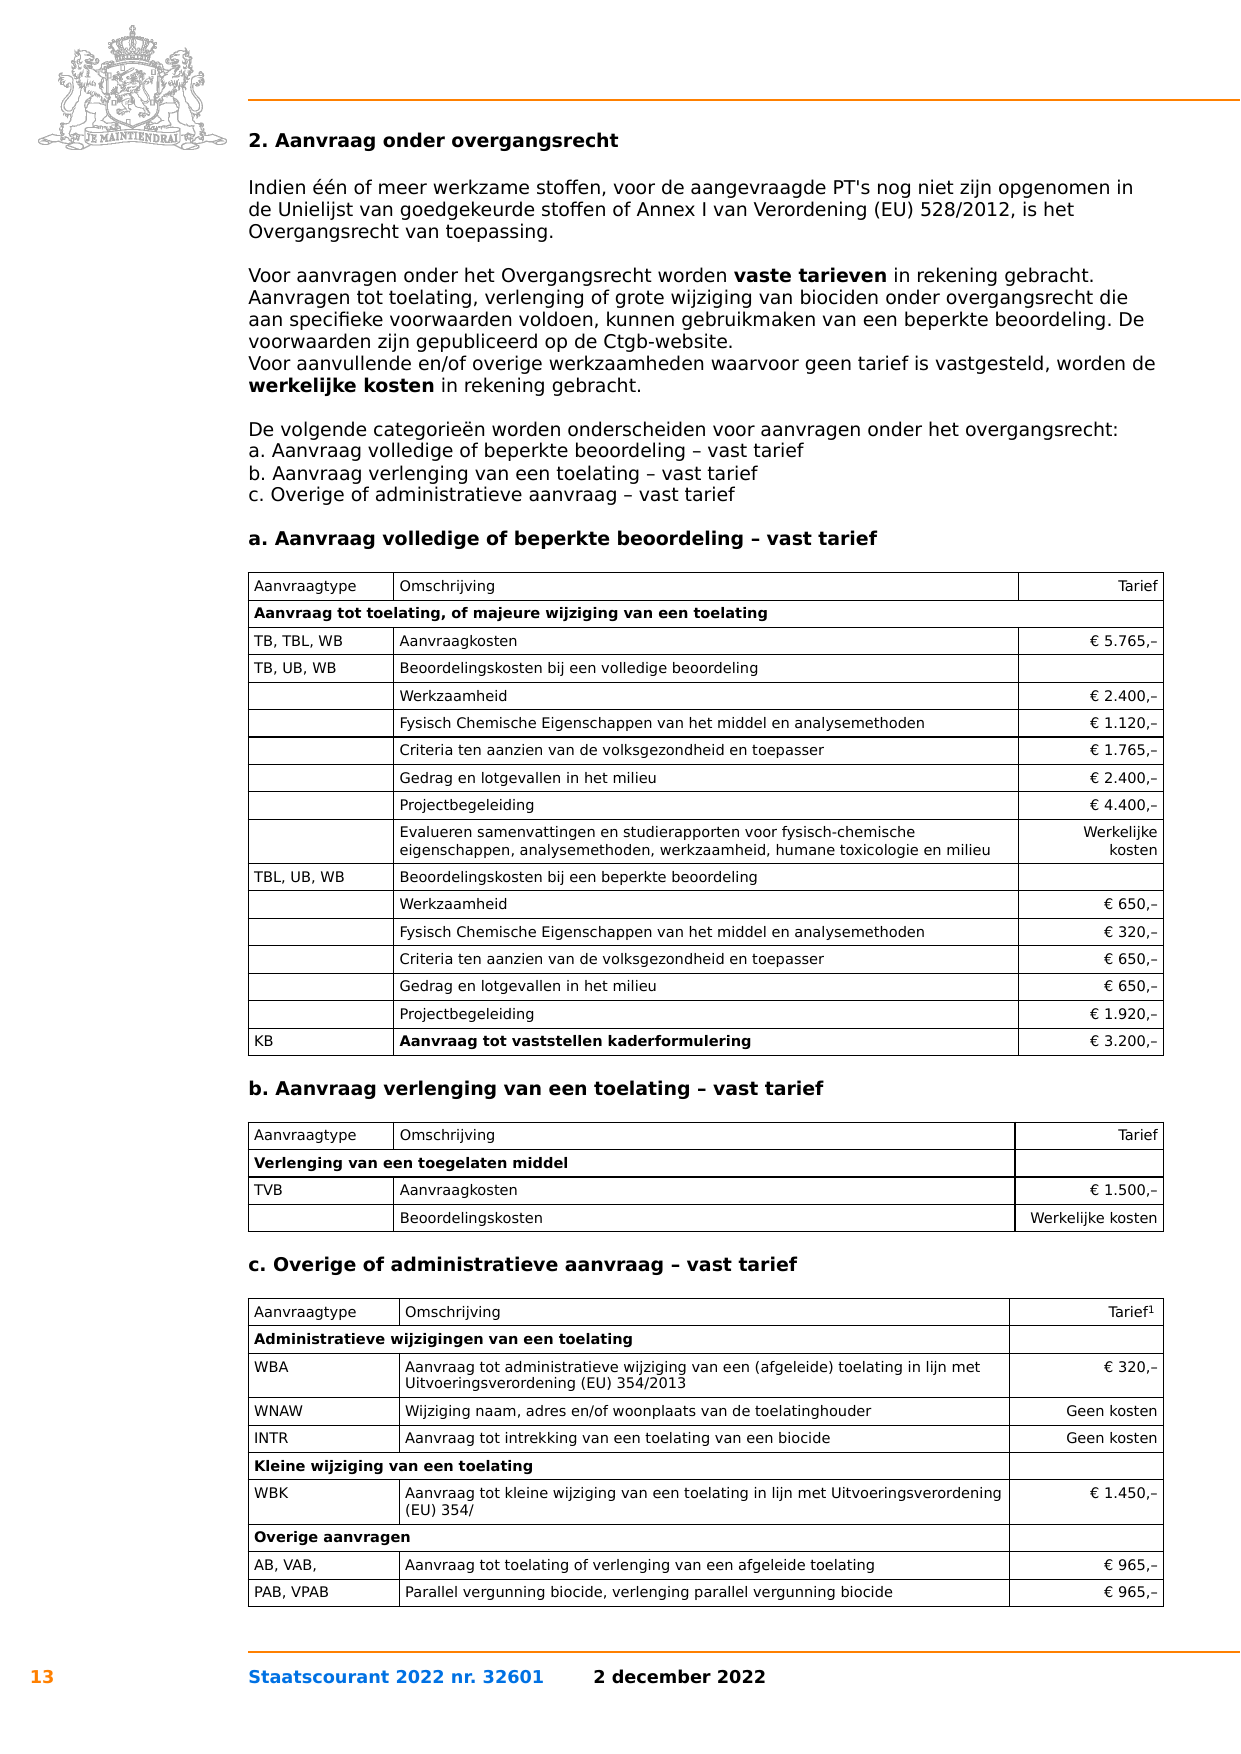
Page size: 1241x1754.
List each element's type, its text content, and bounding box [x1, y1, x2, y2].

text Voor aanvragen onder het Overgangsrecht worden vaste tarieven in rekening gebracht. Aanvragen tot toelating, verlenging of grote wijziging van biociden onder overgangsrecht die aan specifieke voorwaarden voldoen, kunnen gebruikmaken van een beperkte beoordeling. De voorwaarden zijn gepubliceerd op de Ctgb-website. [248, 265, 1163, 353]
table_cell € 965,– [1010, 1580, 1163, 1606]
table_cell [249, 891, 393, 918]
table_cell TB, UB, WB [249, 655, 393, 682]
table_cell [1010, 1525, 1163, 1551]
table_cell Aanvraag tot vaststellen kaderformulering [394, 1029, 1018, 1055]
table_cell € 2.400,– [1019, 683, 1163, 709]
table_cell € 650,– [1019, 946, 1163, 973]
table_cell WNAW [249, 1398, 399, 1424]
table_cell Verlenging van een toegelaten middel [249, 1150, 1014, 1176]
table_cell [249, 765, 393, 791]
table_cell [249, 946, 393, 973]
table_cell Fysisch Chemische Eigenschappen van het middel en analysemethoden [394, 919, 1018, 945]
table_cell Projectbegeleiding [394, 1001, 1018, 1027]
table_cell Aanvraag tot toelating, of majeure wijziging van een toelating [249, 601, 1163, 627]
table_cell [249, 1001, 393, 1027]
table_cell € 5.765,– [1019, 628, 1163, 654]
text Voor aanvullende en/of overige werkzaamheden waarvoor geen tarief is vastgesteld, worden de werkelijke kosten in rekening gebracht. [248, 353, 1163, 397]
table_cell TVB [249, 1178, 393, 1204]
table_cell Aanvraag tot toelating of verlenging van een afgeleide toelating [400, 1552, 1009, 1578]
table_cell Aanvraag tot intrekking van een toelating van een biocide [400, 1426, 1009, 1452]
table_cell Geen kosten [1010, 1426, 1163, 1452]
table_cell TB, TBL, WB [249, 628, 393, 654]
table_cell Gedrag en lotgevallen in het milieu [394, 974, 1018, 1000]
text b. Aanvraag verlenging van een toelating – vast tarief [248, 462, 1163, 484]
table_cell Geen kosten [1010, 1398, 1163, 1424]
table_cell [1010, 1453, 1163, 1479]
table_header Aanvraagtype [249, 573, 393, 599]
text De volgende categorieën worden onderscheiden voor aanvragen onder het overgangsrecht: [248, 418, 1163, 440]
table_cell € 1.500,– [1016, 1178, 1163, 1204]
table_cell € 2.400,– [1019, 765, 1163, 791]
table_cell € 1.765,– [1019, 738, 1163, 764]
table_cell TBL, UB, WB [249, 864, 393, 890]
text c. Overige of administratieve aanvraag – vast tarief [248, 484, 1163, 506]
table_cell Beoordelingskosten [394, 1205, 1014, 1231]
table_cell Kleine wijziging van een toelating [249, 1453, 1009, 1479]
table_cell PAB, VPAB [249, 1580, 399, 1606]
table_cell [1016, 1150, 1163, 1176]
table_cell Gedrag en lotgevallen in het milieu [394, 765, 1018, 791]
table_cell € 1.450,– [1010, 1480, 1163, 1524]
table_cell Aanvraagkosten [394, 628, 1018, 654]
picture [38, 25, 227, 150]
table_cell WBA [249, 1354, 399, 1397]
subtitle 2. Aanvraag onder overgangsrecht [248, 130, 1163, 152]
table_cell Criteria ten aanzien van de volksgezondheid en toepasser [394, 738, 1018, 764]
subtitle a. Aanvraag volledige of beperkte beoordeling – vast tarief [248, 528, 1163, 550]
table_cell [1010, 1326, 1163, 1353]
table_cell WBK [249, 1480, 399, 1524]
table_cell Werkelijke kosten [1019, 820, 1163, 863]
subtitle c. Overige of administratieve aanvraag – vast tarief [248, 1254, 1163, 1276]
table_cell € 320,– [1019, 919, 1163, 945]
text Indien één of meer werkzame stoffen, voor de aangevraagde PT's nog niet zijn opgenomen in de Unielijst van goedgekeurde stoffen of Annex I van Verordening (EU) 528/2012, is het Overgangsrecht van toepassing. [248, 177, 1163, 243]
table_cell KB [249, 1029, 393, 1055]
table_cell Wijziging naam, adres en/of woonplaats van de toelatinghouder [400, 1398, 1009, 1424]
table_cell [249, 738, 393, 764]
table_cell € 4.400,– [1019, 792, 1163, 819]
table_header Aanvraagtype [249, 1123, 393, 1149]
table_cell € 3.200,– [1019, 1029, 1163, 1055]
table_header Omschrijving [394, 573, 1018, 599]
table_cell [1019, 655, 1163, 682]
table_header Tarief1 [1010, 1299, 1163, 1325]
table_cell [249, 974, 393, 1000]
table_cell € 1.120,– [1019, 710, 1163, 736]
table_header Tarief [1019, 573, 1163, 599]
table_cell Werkzaamheid [394, 891, 1018, 918]
subtitle b. Aanvraag verlenging van een toelating – vast tarief [248, 1078, 1163, 1100]
table_cell [249, 683, 393, 709]
table_cell Aanvraag tot administratieve wijziging van een (afgeleide) toelating in lijn met Uitvoeringsverordening (EU) 354/2013 [400, 1354, 1009, 1397]
table_cell [249, 1205, 393, 1231]
table_cell Werkzaamheid [394, 683, 1018, 709]
table_cell [249, 710, 393, 736]
table_cell € 320,– [1010, 1354, 1163, 1397]
text a. Aanvraag volledige of beperkte beoordeling – vast tarief [248, 440, 1163, 462]
table_cell Administratieve wijzigingen van een toelating [249, 1326, 1009, 1353]
table_cell Overige aanvragen [249, 1525, 1009, 1551]
table_header Omschrijving [394, 1123, 1014, 1149]
table_cell € 1.920,– [1019, 1001, 1163, 1027]
table_cell Evalueren samenvattingen en studierapporten voor fysisch-chemische eigenschappen, analysemethoden, werkzaamheid, humane toxicologie en milieu [394, 820, 1018, 863]
table_cell [1019, 864, 1163, 890]
table_header Omschrijving [400, 1299, 1009, 1325]
table_cell [249, 792, 393, 819]
table_cell Beoordelingskosten bij een volledige beoordeling [394, 655, 1018, 682]
table_cell Werkelijke kosten [1016, 1205, 1163, 1231]
table_header Aanvraagtype [249, 1299, 399, 1325]
table_cell AB, VAB, [249, 1552, 399, 1578]
table_cell Projectbegeleiding [394, 792, 1018, 819]
table_header Tarief [1016, 1123, 1163, 1149]
table_cell [249, 919, 393, 945]
table_cell € 965,– [1010, 1552, 1163, 1578]
table_cell INTR [249, 1426, 399, 1452]
table_cell Criteria ten aanzien van de volksgezondheid en toepasser [394, 946, 1018, 973]
table_cell Beoordelingskosten bij een beperkte beoordeling [394, 864, 1018, 890]
table_cell Aanvraagkosten [394, 1178, 1014, 1204]
table_cell Aanvraag tot kleine wijziging van een toelating in lijn met Uitvoeringsverordening (EU) 354/ [400, 1480, 1009, 1524]
table_cell Fysisch Chemische Eigenschappen van het middel en analysemethoden [394, 710, 1018, 736]
table_cell [249, 820, 393, 863]
table_cell Parallel vergunning biocide, verlenging parallel vergunning biocide [400, 1580, 1009, 1606]
table_cell € 650,– [1019, 891, 1163, 918]
table_cell € 650,– [1019, 974, 1163, 1000]
